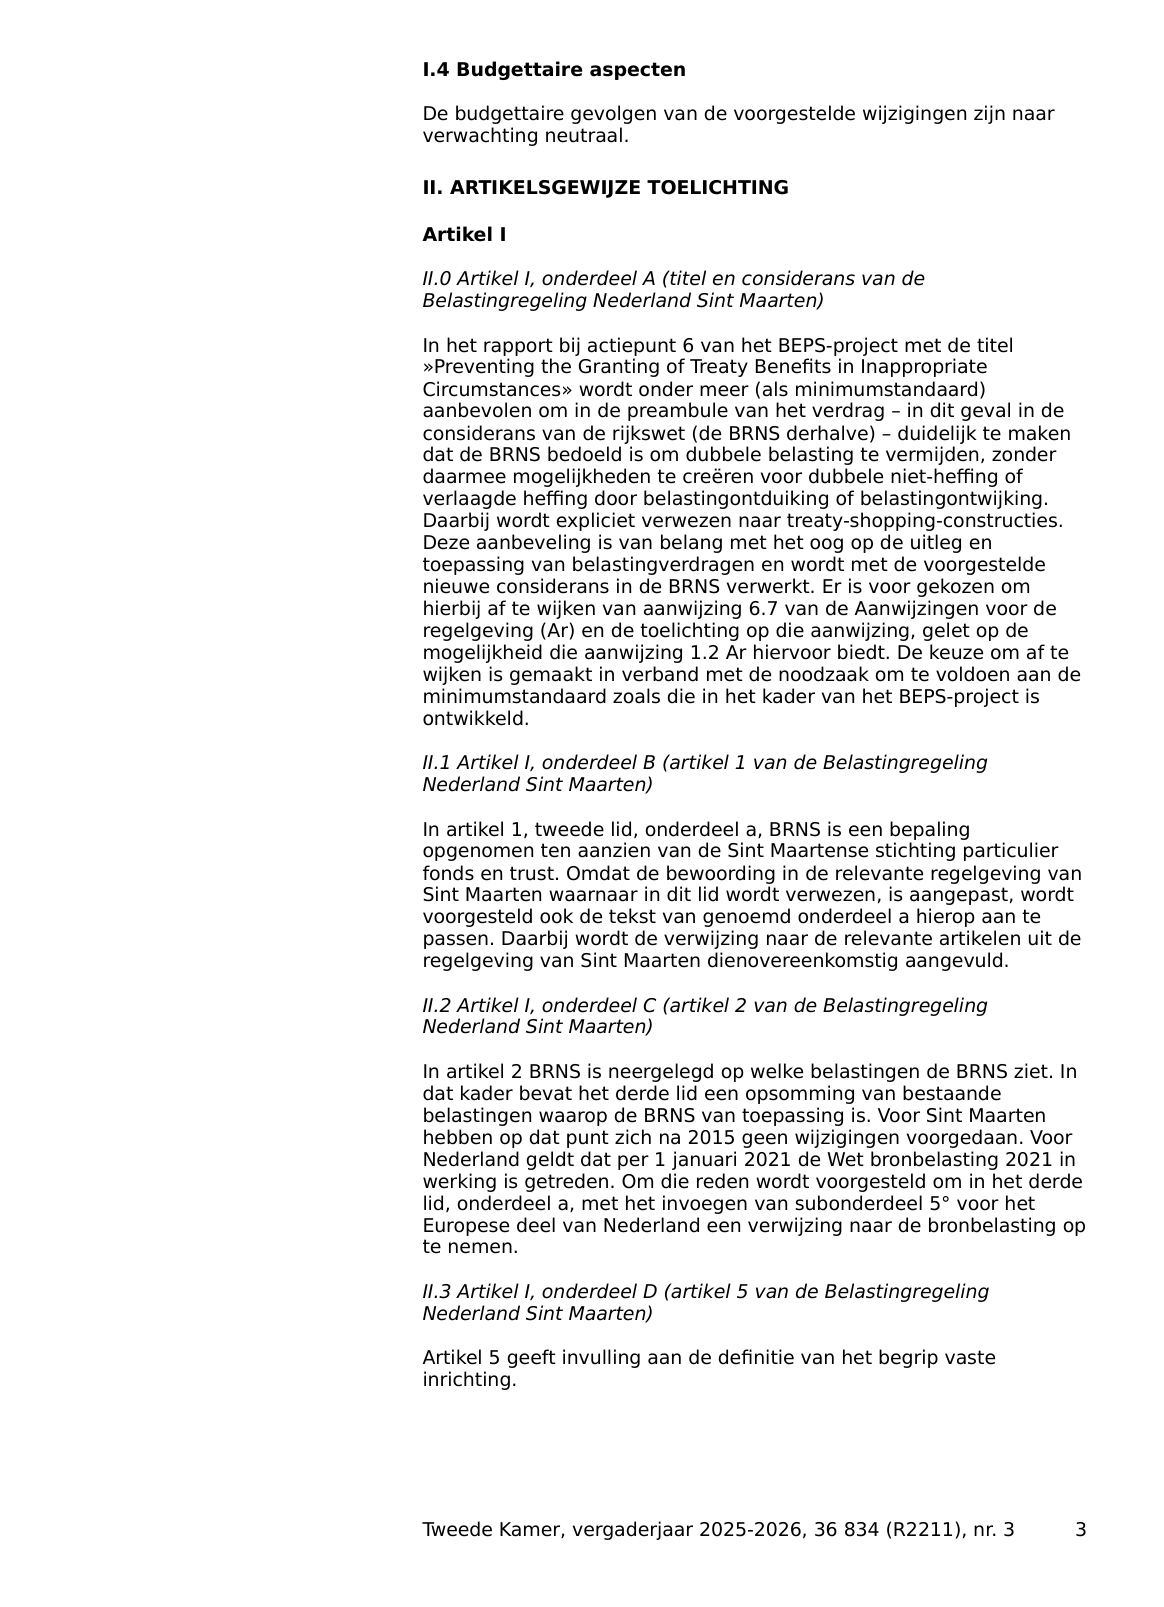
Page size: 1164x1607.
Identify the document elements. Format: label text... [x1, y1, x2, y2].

text In artikel 1, tweede lid, onderdeel a, BRNS is een bepaling opgenomen ten aanzien van de Sint Maartense stichting particulier fonds en trust. Omdat de bewoording in de relevante regelgeving van Sint Maarten waarnaar in dit lid wordt verwezen, is aangepast, wordt voorgesteld ook de tekst van genoemd onderdeel a hierop aan te passen. Daarbij wordt de verwijzing naar de relevante artikelen uit de regelgeving van Sint Maarten dienovereenkomstig aangevuld. [422, 818, 1087, 972]
subtitle II.1 Artikel I, onderdeel B (artikel 1 van de Belastingregeling Nederland Sint Maarten) [422, 752, 1087, 796]
text De budgettaire gevolgen van de voorgestelde wijzigingen zijn naar verwachting neutraal. [422, 103, 1087, 147]
subtitle II. ARTIKELSGEWIJZE TOELICHTING [422, 177, 1087, 199]
subtitle II.3 Artikel I, onderdeel D (artikel 5 van de Belastingregeling Nederland Sint Maarten) [422, 1281, 1087, 1324]
subtitle Artikel I [422, 224, 1087, 246]
subtitle I.4 Budgettaire aspecten [422, 59, 1087, 81]
subtitle II.2 Artikel I, onderdeel C (artikel 2 van de Belastingregeling Nederland Sint Maarten) [422, 994, 1087, 1038]
subtitle II.0 Artikel I, onderdeel A (titel en considerans van de Belastingregeling Nederland Sint Maarten) [422, 268, 1087, 312]
text Artikel 5 geeft invulling aan de definitie van het begrip vaste inrichting. [422, 1347, 1087, 1391]
text In artikel 2 BRNS is neergelegd op welke belastingen de BRNS ziet. In dat kader bevat het derde lid een opsomming van bestaande belastingen waarop de BRNS van toepassing is. Voor Sint Maarten hebben op dat punt zich na 2015 geen wijzigingen voorgedaan. Voor Nederland geldt dat per 1 januari 2021 de Wet bronbelasting 2021 in werking is getreden. Om die reden wordt voorgesteld om in het derde lid, onderdeel a, met het invoegen van subonderdeel 5° voor het Europese deel van Nederland een verwijzing naar de bronbelasting op te nemen. [422, 1061, 1087, 1258]
text In het rapport bij actiepunt 6 van het BEPS-project met de titel »Preventing the Granting of Treaty Benefits in Inappropriate Circumstances» wordt onder meer (als minimumstandaard) aanbevolen om in de preambule van het verdrag – in dit geval in de considerans van de rijkswet (de BRNS derhalve) – duidelijk te maken dat de BRNS bedoeld is om dubbele belasting te vermijden, zonder daarmee mogelijkheden te creëren voor dubbele niet-heffing of verlaagde heffing door belastingontduiking of belastingontwijking. Daarbij wordt expliciet verwezen naar treaty-shopping-constructies. Deze aanbeveling is van belang met het oog op de uitleg en toepassing van belastingverdragen en wordt met de voorgestelde nieuwe considerans in de BRNS verwerkt. Er is voor gekozen om hierbij af te wijken van aanwijzing 6.7 van de Aanwijzingen voor de regelgeving (Ar) en de toelichting op die aanwijzing, gelet op de mogelijkheid die aanwijzing 1.2 Ar hiervoor biedt. De keuze om af te wijken is gemaakt in verband met de noodzaak om te voldoen aan de minimumstandaard zoals die in het kader van het BEPS-project is ontwikkeld. [422, 334, 1087, 730]
